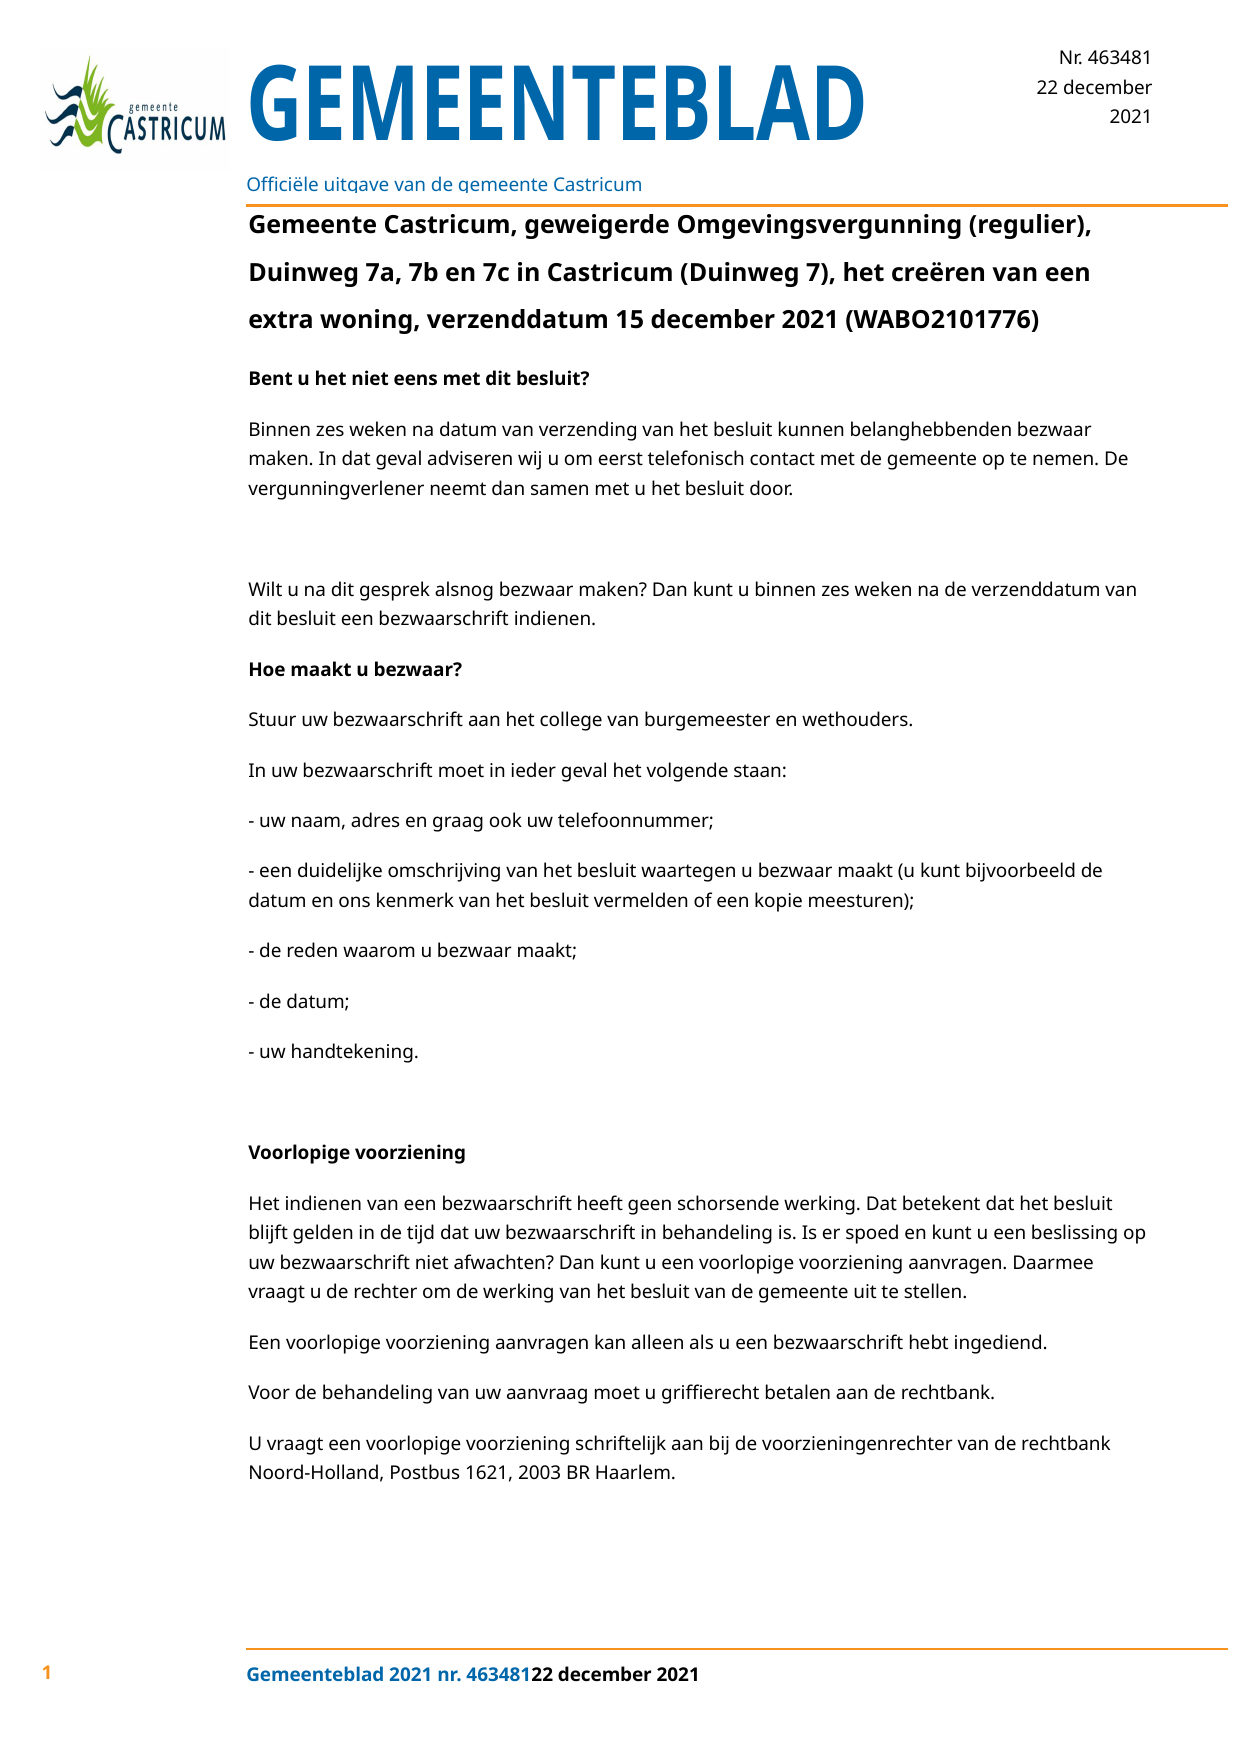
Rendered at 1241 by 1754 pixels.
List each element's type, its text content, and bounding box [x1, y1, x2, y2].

text - uw handtekening. [248, 1038, 1152, 1064]
text Stuur uw bezwaarschrift aan het college van burgemeester en wethouders. [248, 706, 1152, 732]
text Gemeente Castricum, geweigerde Omgevingsvergunning (regulier), Duinweg 7a, 7b en 7c in Castricum (Duinweg 7), het creëren van een extra woning, verzenddatum 15 december 2021 (WABO2101776) [248, 207, 1152, 336]
text Bent u het niet eens met dit besluit? [248, 366, 1152, 391]
text Binnen zes weken na datum van verzending van het besluit kunnen belanghebbenden bezwaar maken. In dat geval adviseren wij u om eerst telefonisch contact met de gemeente op te nemen. De vergunningverlener neemt dan samen met u het besluit door. [248, 416, 1152, 501]
text Voorlopige voorziening [248, 1139, 1152, 1165]
text Een voorlopige voorziening aanvragen kan alleen als u een bezwaarschrift hebt ingediend. [248, 1329, 1152, 1354]
picture [41, 47, 231, 172]
text Wilt u na dit gesprek alsnog bezwaar maken? Dan kunt u binnen zes weken na de verzenddatum van dit besluit een bezwaarschrift indienen. [248, 576, 1152, 631]
text U vraagt een voorlopige voorziening schriftelijk aan bij de voorzieningenrechter van de rechtbank Noord-Holland, Postbus 1621, 2003 BR Haarlem. [248, 1430, 1152, 1485]
text Voor de behandeling van uw aanvraag moet u griffierecht betalen aan de rechtbank. [248, 1379, 1152, 1405]
text Het indienen van een bezwaarschrift heeft geen schorsende werking. Dat betekent dat het besluit blijft gelden in de tijd dat uw bezwaarschrift in behandeling is. Is er spoed en kunt u een beslissing op uw bezwaarschrift niet afwachten? Dan kunt u een voorlopige voorziening aanvragen. Daarmee vraagt u de rechter om de werking van het besluit van de gemeente uit te stellen. [248, 1190, 1152, 1304]
text - de reden waarom u bezwaar maakt; [248, 938, 1152, 963]
text - de datum; [248, 988, 1152, 1014]
text - een duidelijke omschrijving van het besluit waartegen u bezwaar maakt (u kunt bijvoorbeeld de datum en ons kenmerk van het besluit vermelden of een kopie meesturen); [248, 858, 1152, 913]
text - uw naam, adres en graag ook uw telefoonnummer; [248, 807, 1152, 833]
text Hoe maakt u bezwaar? [248, 656, 1152, 682]
text In uw bezwaarschrift moet in ieder geval het volgende staan: [248, 757, 1152, 782]
